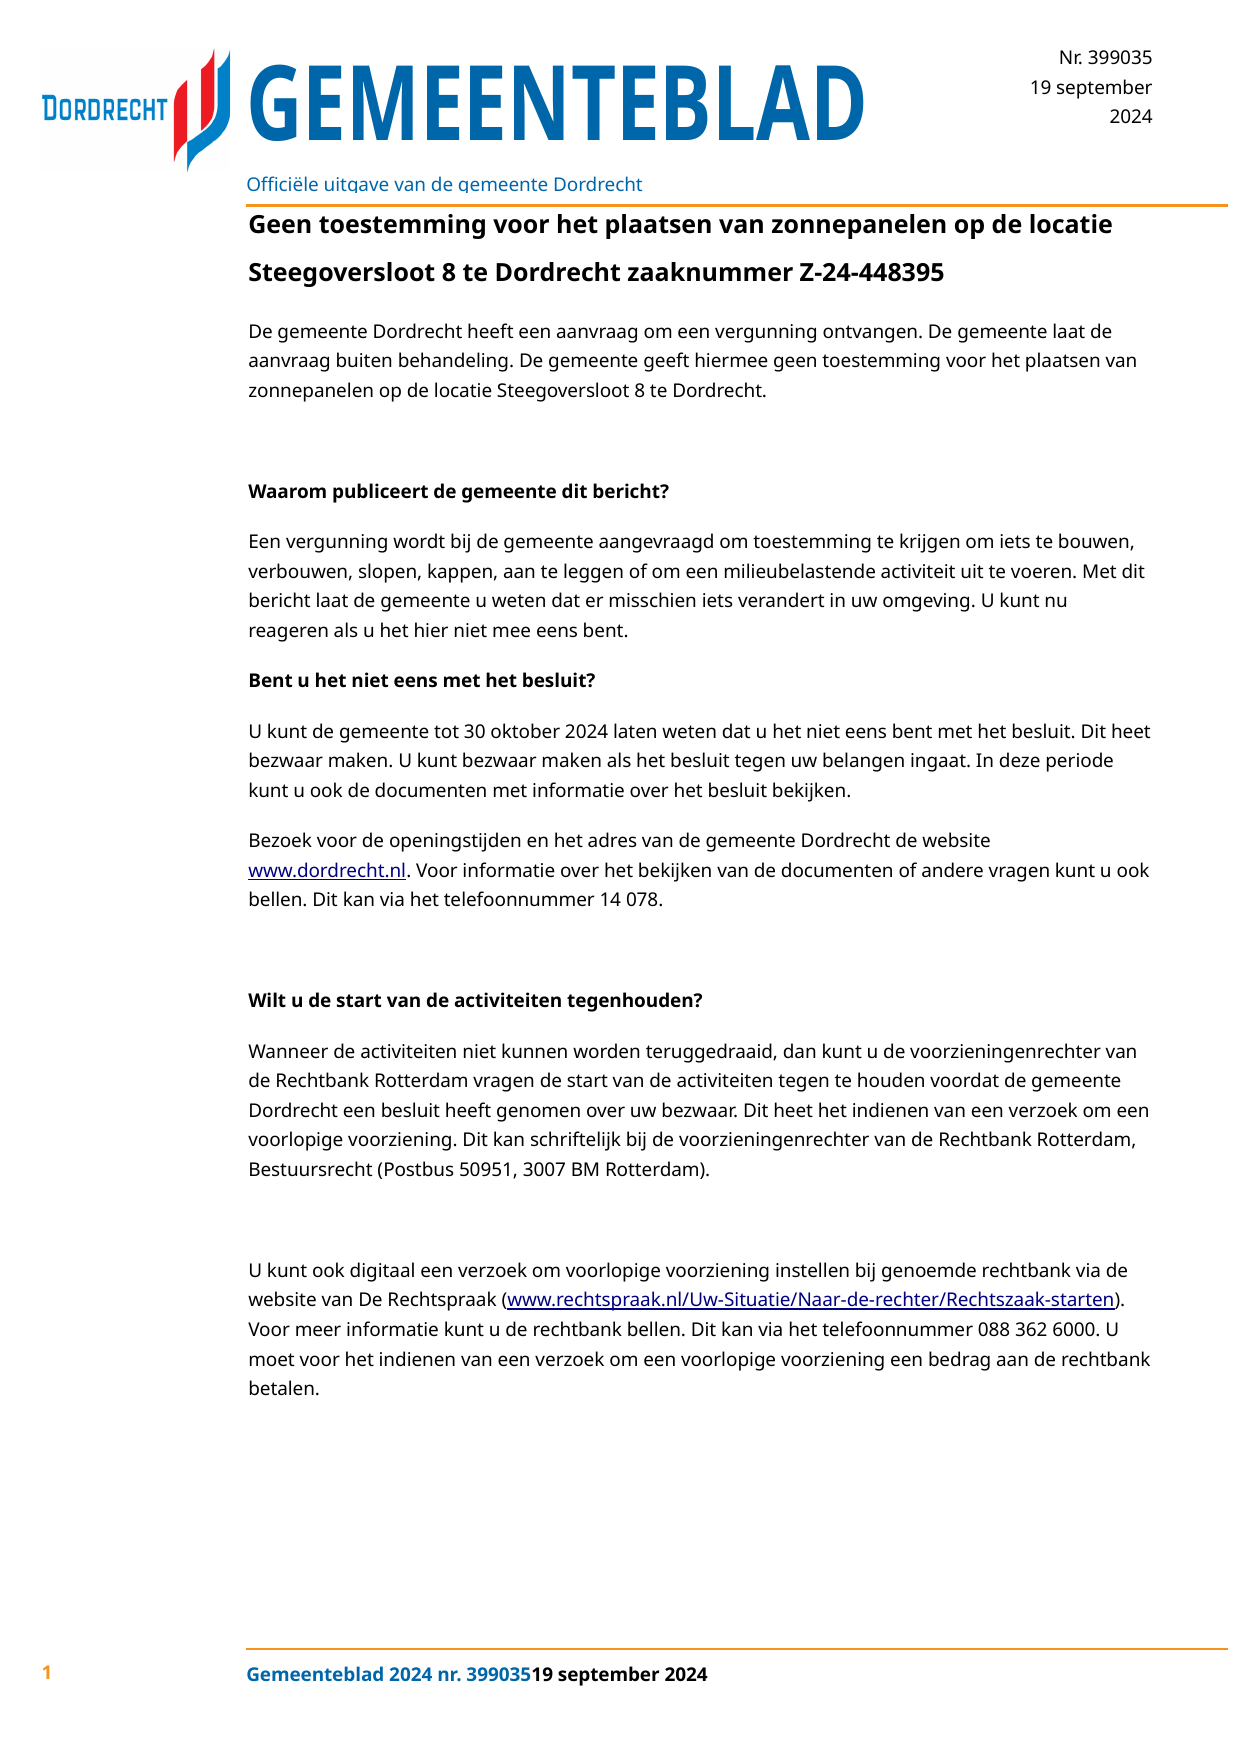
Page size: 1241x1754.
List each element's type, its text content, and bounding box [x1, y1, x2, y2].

text Wilt u de start van de activiteiten tegenhouden? [248, 987, 1152, 1013]
text Een vergunning wordt bij de gemeente aangevraagd om toestemming te krijgen om iets te bouwen, verbouwen, slopen, kappen, aan te leggen of om een milieubelastende activiteit uit te voeren. Met dit bericht laat de gemeente u weten dat er misschien iets verandert in uw omgeving. U kunt nu reageren als u het hier niet mee eens bent. [248, 528, 1152, 643]
text Wanneer de activiteiten niet kunnen worden teruggedraaid, dan kunt u de voorzieningenrechter van de Rechtbank Rotterdam vragen de start van de activiteiten tegen te houden voordat de gemeente Dordrecht een besluit heeft genomen over uw bezwaar. Dit heet het indienen van een verzoek om een voorlopige voorziening. Dit kan schriftelijk bij de voorzieningenrechter van de Rechtbank Rotterdam, Bestuursrecht (Postbus 50951, 3007 BM Rotterdam). [248, 1038, 1152, 1182]
picture [41, 47, 231, 172]
text U kunt ook digitaal een verzoek om voorlopige voorziening instellen bij genoemde rechtbank via de website van De Rechtspraak (www.rechtspraak.nl/Uw-Situatie/Naar-de-rechter/Rechtszaak-starten). Voor meer informatie kunt u de rechtbank bellen. Dit kan via het telefoonnummer 088 362 6000. U moet voor het indienen van een verzoek om een voorlopige voorziening een bedrag aan de rechtbank betalen. [248, 1257, 1152, 1401]
text Bent u het niet eens met het besluit? [248, 667, 1152, 693]
text Geen toestemming voor het plaatsen van zonnepanelen op de locatie Steegoversloot 8 te Dordrecht zaaknummer Z-24-448395 [248, 207, 1152, 288]
text Bezoek voor de openingstijden en het adres van de gemeente Dordrecht de website www.dordrecht.nl. Voor informatie over het bekijken van de documenten of andere vragen kunt u ook bellen. Dit kan via het telefoonnummer 14 078. [248, 827, 1152, 912]
text U kunt de gemeente tot 30 oktober 2024 laten weten dat u het niet eens bent met het besluit. Dit heet bezwaar maken. U kunt bezwaar maken als het besluit tegen uw belangen ingaat. In deze periode kunt u ook de documenten met informatie over het besluit bekijken. [248, 718, 1152, 803]
text Waarom publiceert de gemeente dit bericht? [248, 478, 1152, 504]
text De gemeente Dordrecht heeft een aanvraag om een vergunning ontvangen. De gemeente laat de aanvraag buiten behandeling. De gemeente geeft hiermee geen toestemming voor het plaatsen van zonnepanelen op de locatie Steegoversloot 8 te Dordrecht. [248, 318, 1152, 403]
